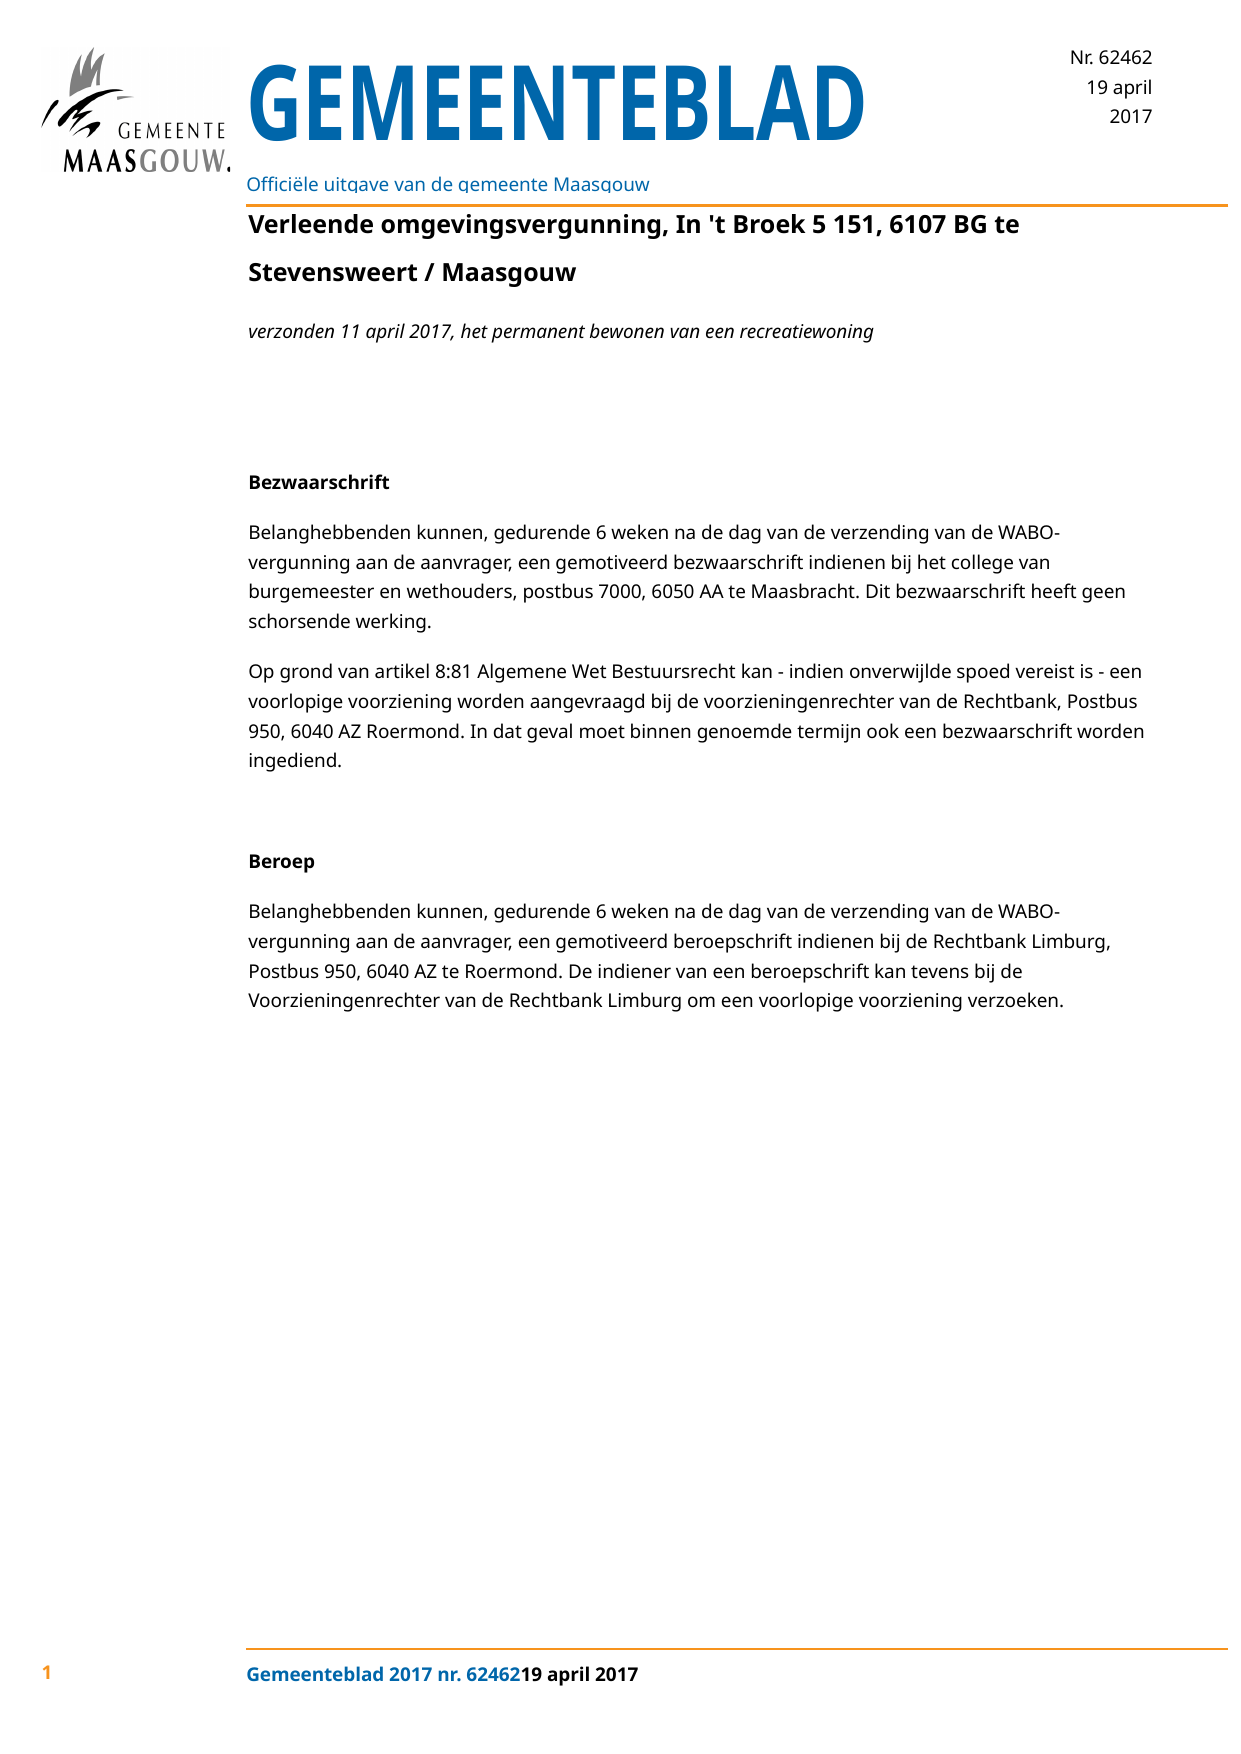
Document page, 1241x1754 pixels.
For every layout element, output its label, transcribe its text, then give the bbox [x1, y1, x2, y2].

text Verleende omgevingsvergunning, In 't Broek 5 151, 6107 BG te Stevensweert / Maasgouw [248, 207, 1152, 288]
picture [41, 47, 231, 172]
text Bezwaarschrift [248, 469, 1152, 495]
text verzonden 11 april 2017, het permanent bewonen van een recreatiewoning [248, 318, 1152, 344]
text Belanghebbenden kunnen, gedurende 6 weken na de dag van de verzending van de WABO-vergunning aan de aanvrager, een gemotiveerd beroepschrift indienen bij de Rechtbank Limburg, Postbus 950, 6040 AZ te Roermond. De indiener van een beroepschrift kan tevens bij de Voorzieningenrechter van de Rechtbank Limburg om een voorlopige voorziening verzoeken. [248, 899, 1152, 1013]
text Beroep [248, 848, 1152, 874]
text Belanghebbenden kunnen, gedurende 6 weken na de dag van de verzending van de WABO-vergunning aan de aanvrager, een gemotiveerd bezwaarschrift indienen bij het college van burgemeester en wethouders, postbus 7000, 6050 AA te Maasbracht. Dit bezwaarschrift heeft geen schorsende werking. [248, 519, 1152, 634]
text Op grond van artikel 8:81 Algemene Wet Bestuursrecht kan - indien onverwijlde spoed vereist is - een voorlopige voorziening worden aangevraagd bij de voorzieningenrechter van de Rechtbank, Postbus 950, 6040 AZ Roermond. In dat geval moet binnen genoemde termijn ook een bezwaarschrift worden ingediend. [248, 659, 1152, 773]
